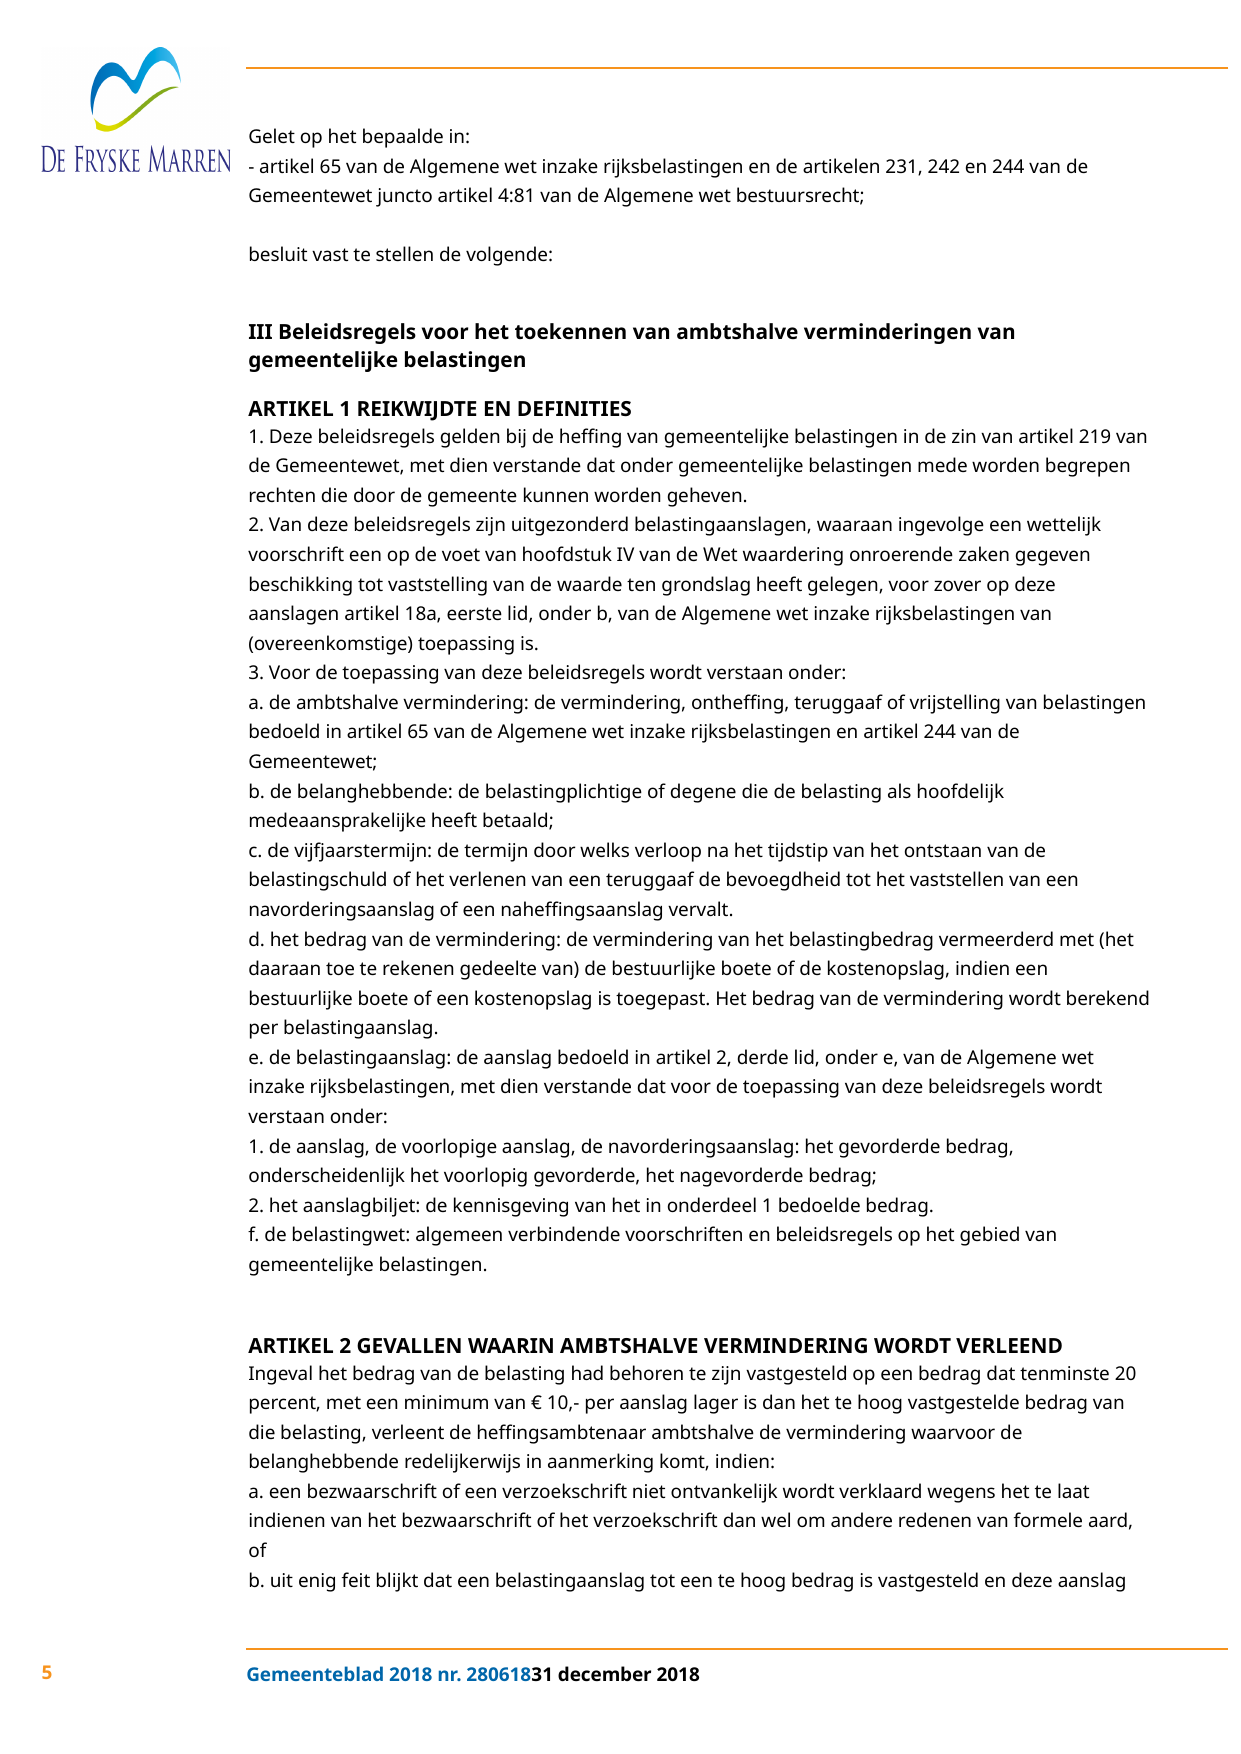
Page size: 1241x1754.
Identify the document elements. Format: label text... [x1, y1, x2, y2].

text 2. Van deze beleidsregels zijn uitgezonderd belastingaanslagen, waaraan ingevolge een wettelijk voorschrift een op de voet van hoofdstuk IV van de Wet waardering onroerende zaken gegeven beschikking tot vaststelling van de waarde ten grondslag heeft gelegen, voor zover op deze aanslagen artikel 18a, eerste lid, onder b, van de Algemene wet inzake rijksbelastingen van (overeenkomstige) toepassing is. [248, 512, 1152, 656]
text b. uit enig feit blijkt dat een belastingaanslag tot een te hoog bedrag is vastgesteld en deze aanslag [248, 1567, 1152, 1592]
text 2. het aanslagbiljet: de kennisgeving van het in onderdeel 1 bedoelde bedrag. [248, 1192, 1152, 1218]
text 1. de aanslag, de voorlopige aanslag, de navorderingsaanslag: het gevorderde bedrag, onderscheidenlijk het voorlopig gevorderde, het nagevorderde bedrag; [248, 1133, 1152, 1188]
text - artikel 65 van de Algemene wet inzake rijksbelastingen en de artikelen 231, 242 en 244 van de Gemeentewet juncto artikel 4:81 van de Algemene wet bestuursrecht; [248, 153, 1152, 208]
picture [41, 47, 231, 172]
text Gelet op het bepaalde in: [248, 123, 1152, 149]
text Ingeval het bedrag van de belasting had behoren te zijn vastgesteld op een bedrag dat tenminste 20 percent, met een minimum van € 10,- per aanslag lager is dan het te hoog vastgestelde bedrag van die belasting, verleent de heffingsambtenaar ambtshalve de vermindering waarvoor de belanghebbende redelijkerwijs in aanmerking komt, indien: [248, 1360, 1152, 1474]
text ARTIKEL 1 REIKWIJDTE EN DEFINITIES [248, 394, 1152, 423]
text d. het bedrag van de vermindering: de vermindering van het belastingbedrag vermeerderd met (het daaraan toe te rekenen gedeelte van) de bestuurlijke boete of de kostenopslag, indien een bestuurlijke boete of een kostenopslag is toegepast. Het bedrag van de vermindering wordt berekend per belastingaanslag. [248, 926, 1152, 1040]
text 3. Voor de toepassing van deze beleidsregels wordt verstaan onder: [248, 659, 1152, 685]
text f. de belastingwet: algemeen verbindende voorschriften en beleidsregels op het gebied van gemeentelijke belastingen. [248, 1222, 1152, 1277]
text b. de belanghebbende: de belastingplichtige of degene die de belasting als hoofdelijk medeaansprakelijke heeft betaald; [248, 778, 1152, 833]
text a. de ambtshalve vermindering: de vermindering, ontheffing, teruggaaf of vrijstelling van belastingen bedoeld in artikel 65 van de Algemene wet inzake rijksbelastingen en artikel 244 van de Gemeentewet; [248, 689, 1152, 774]
text e. de belastingaanslag: de aanslag bedoeld in artikel 2, derde lid, onder e, van de Algemene wet inzake rijksbelastingen, met dien verstande dat voor de toepassing van deze beleidsregels wordt verstaan onder: [248, 1044, 1152, 1129]
text besluit vast te stellen de volgende: [248, 242, 1152, 267]
text ARTIKEL 2 GEVALLEN WAARIN AMBTSHALVE VERMINDERING WORDT VERLEEND [248, 1331, 1152, 1360]
text III Beleidsregels voor het toekennen van ambtshalve verminderingen van gemeentelijke belastingen [248, 317, 1152, 374]
text a. een bezwaarschrift of een verzoekschrift niet ontvankelijk wordt verklaard wegens het te laat indienen van het bezwaarschrift of het verzoekschrift dan wel om andere redenen van formele aard, of [248, 1478, 1152, 1563]
text 1. Deze beleidsregels gelden bij de heffing van gemeentelijke belastingen in de zin van artikel 219 van de Gemeentewet, met dien verstande dat onder gemeentelijke belastingen mede worden begrepen rechten die door de gemeente kunnen worden geheven. [248, 423, 1152, 508]
text c. de vijfjaarstermijn: de termijn door welks verloop na het tijdstip van het ontstaan van de belastingschuld of het verlenen van een teruggaaf de bevoegdheid tot het vaststellen van een navorderingsaanslag of een naheffingsaanslag vervalt. [248, 837, 1152, 922]
